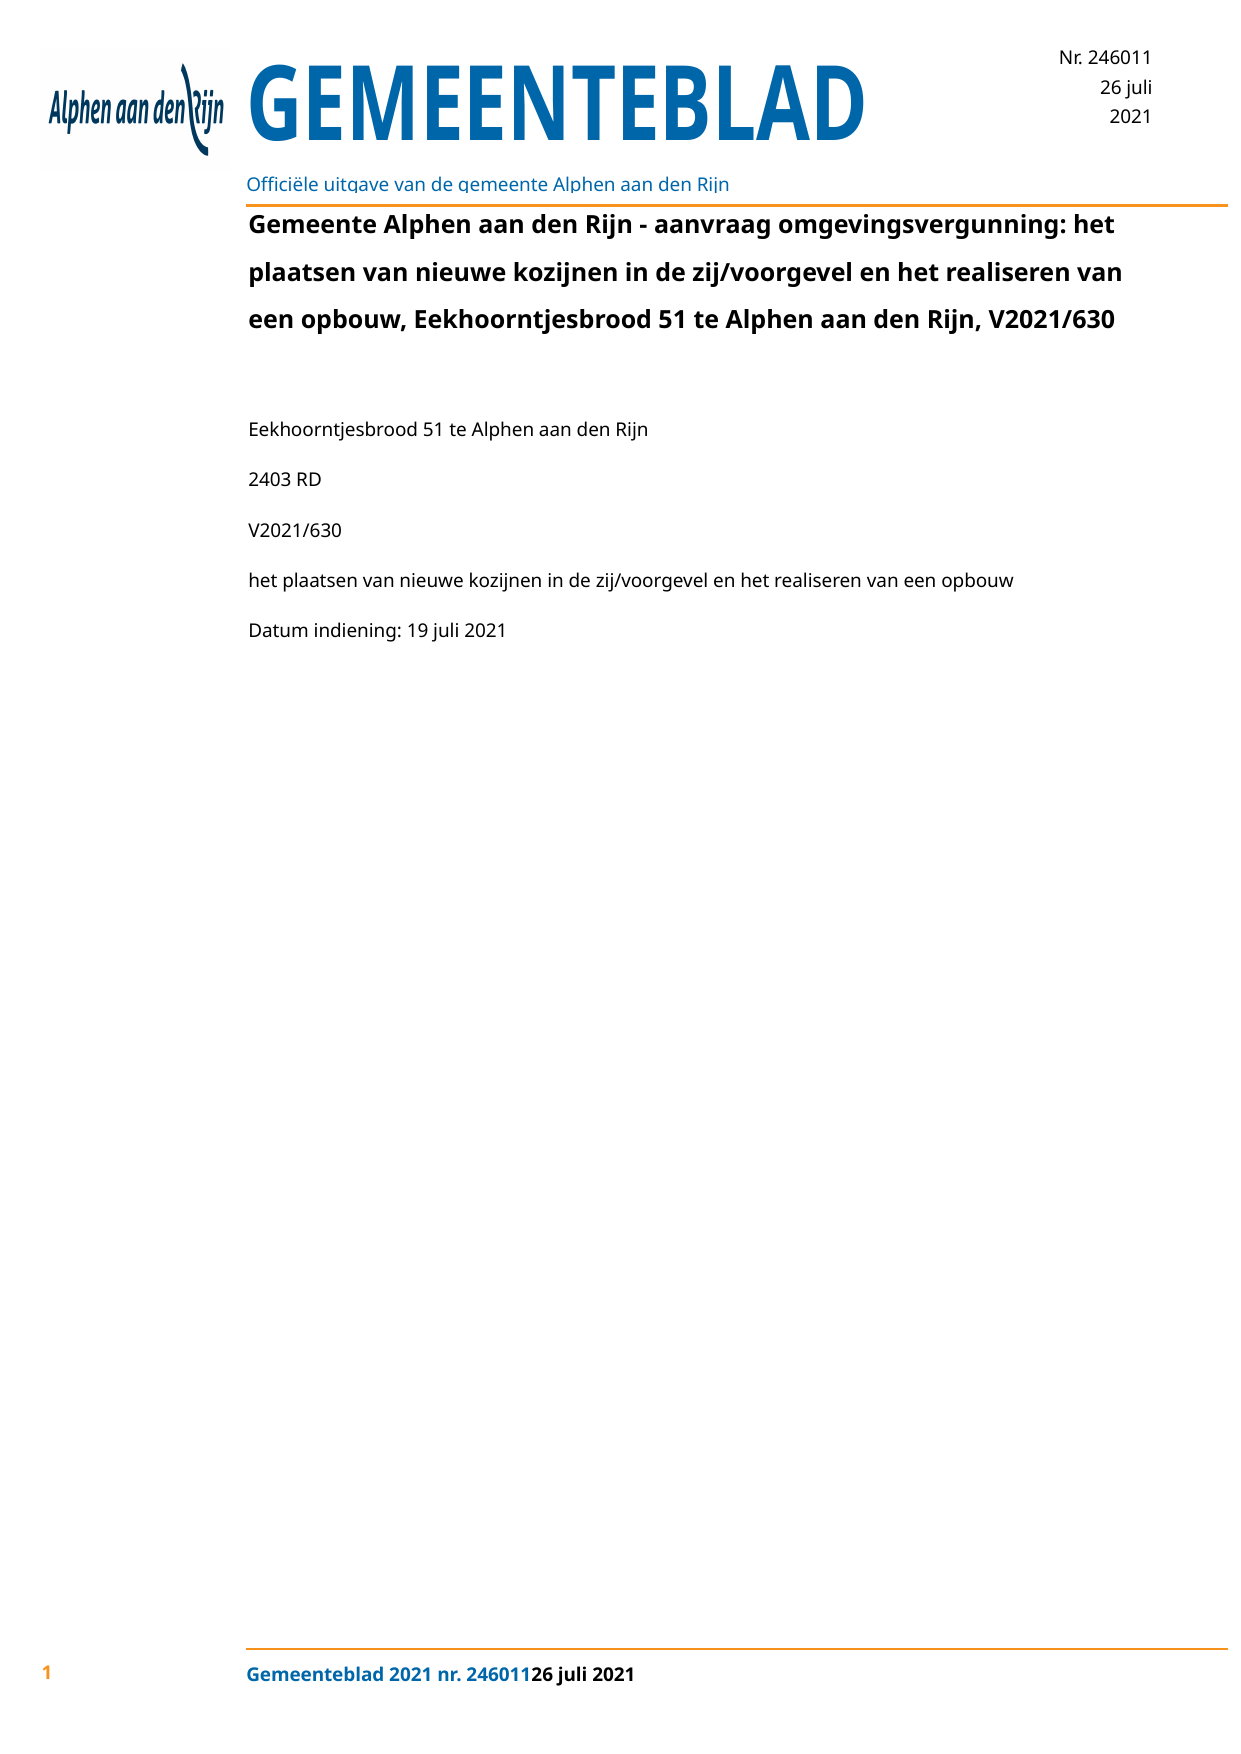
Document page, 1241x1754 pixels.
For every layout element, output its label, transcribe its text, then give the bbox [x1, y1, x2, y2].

text Gemeente Alphen aan den Rijn - aanvraag omgevingsvergunning: het plaatsen van nieuwe kozijnen in de zij/voorgevel en het realiseren van een opbouw, Eekhoorntjesbrood 51 te Alphen aan den Rijn, V2021/630 [248, 207, 1152, 336]
text Eekhoorntjesbrood 51 te Alphen aan den Rijn [248, 416, 1152, 442]
text V2021/630 [248, 517, 1152, 542]
text 2403 RD [248, 466, 1152, 492]
text Datum indiening: 19 juli 2021 [248, 618, 1152, 643]
text het plaatsen van nieuwe kozijnen in de zij/voorgevel en het realiseren van een opbouw [248, 567, 1152, 593]
picture [41, 47, 231, 172]
